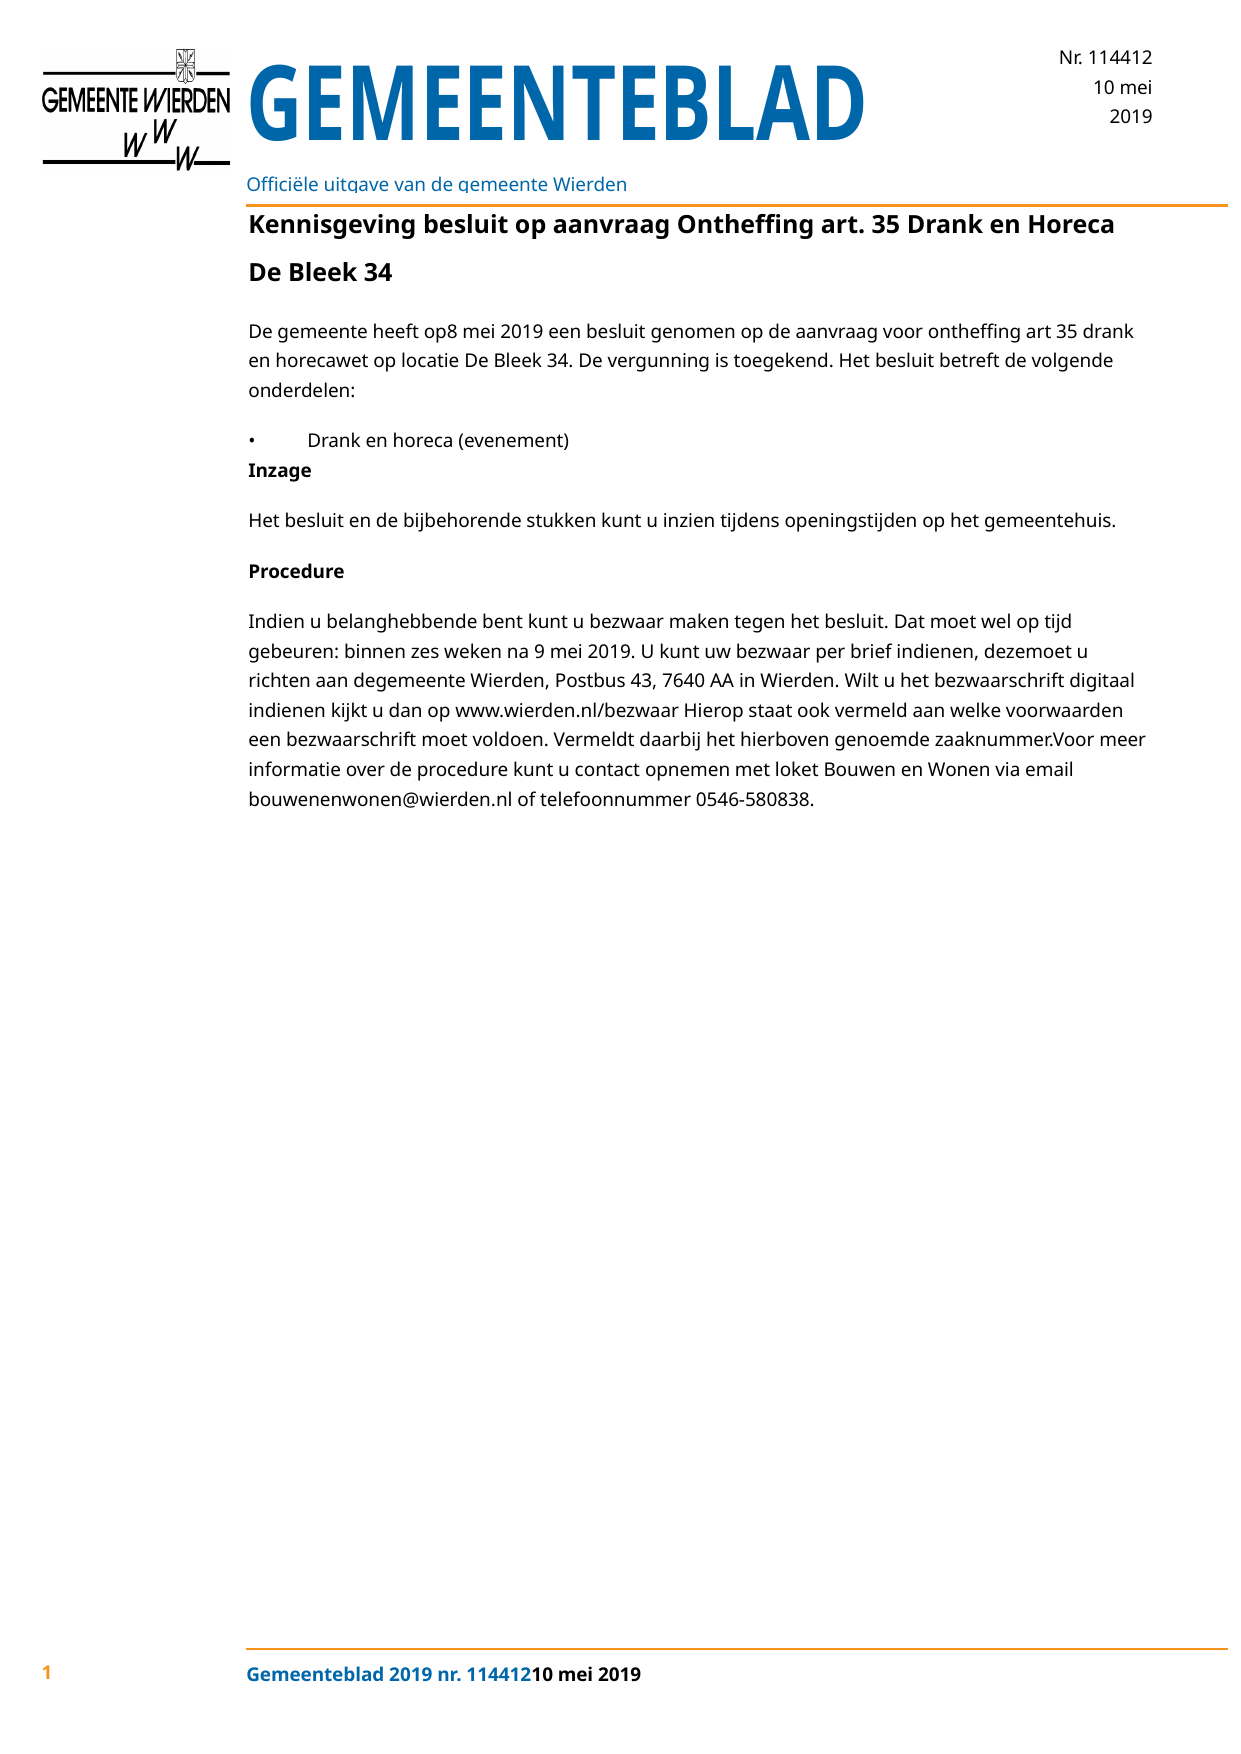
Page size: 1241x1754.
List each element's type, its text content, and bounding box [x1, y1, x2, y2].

text Indien u belanghebbende bent kunt u bezwaar maken tegen het besluit. Dat moet wel op tijd gebeuren: binnen zes weken na 9 mei 2019. U kunt uw bezwaar per brief indienen, dezemoet u richten aan degemeente Wierden, Postbus 43, 7640 AA in Wierden. Wilt u het bezwaarschrift digitaal indienen kijkt u dan op www.wierden.nl/bezwaar Hierop staat ook vermeld aan welke voorwaarden een bezwaarschrift moet voldoen. Vermeldt daarbij het hierboven genoemde zaaknummer.Voor meer informatie over de procedure kunt u contact opnemen met loket Bouwen en Wonen via email bouwenenwonen@wierden.nl of telefoonnummer 0546-580838. [248, 608, 1152, 812]
text Inzage [248, 457, 1152, 483]
list Drank en horeca (evenement) [248, 427, 1152, 453]
text Kennisgeving besluit op aanvraag Ontheffing art. 35 Drank en Horeca De Bleek 34 [248, 207, 1152, 288]
text Procedure [248, 558, 1152, 584]
picture [41, 47, 231, 172]
text Het besluit en de bijbehorende stukken kunt u inzien tijdens openingstijden op het gemeentehuis. [248, 507, 1152, 533]
text De gemeente heeft op8 mei 2019 een besluit genomen op de aanvraag voor ontheffing art 35 drank en horecawet op locatie De Bleek 34. De vergunning is toegekend. Het besluit betreft de volgende onderdelen: [248, 318, 1152, 403]
